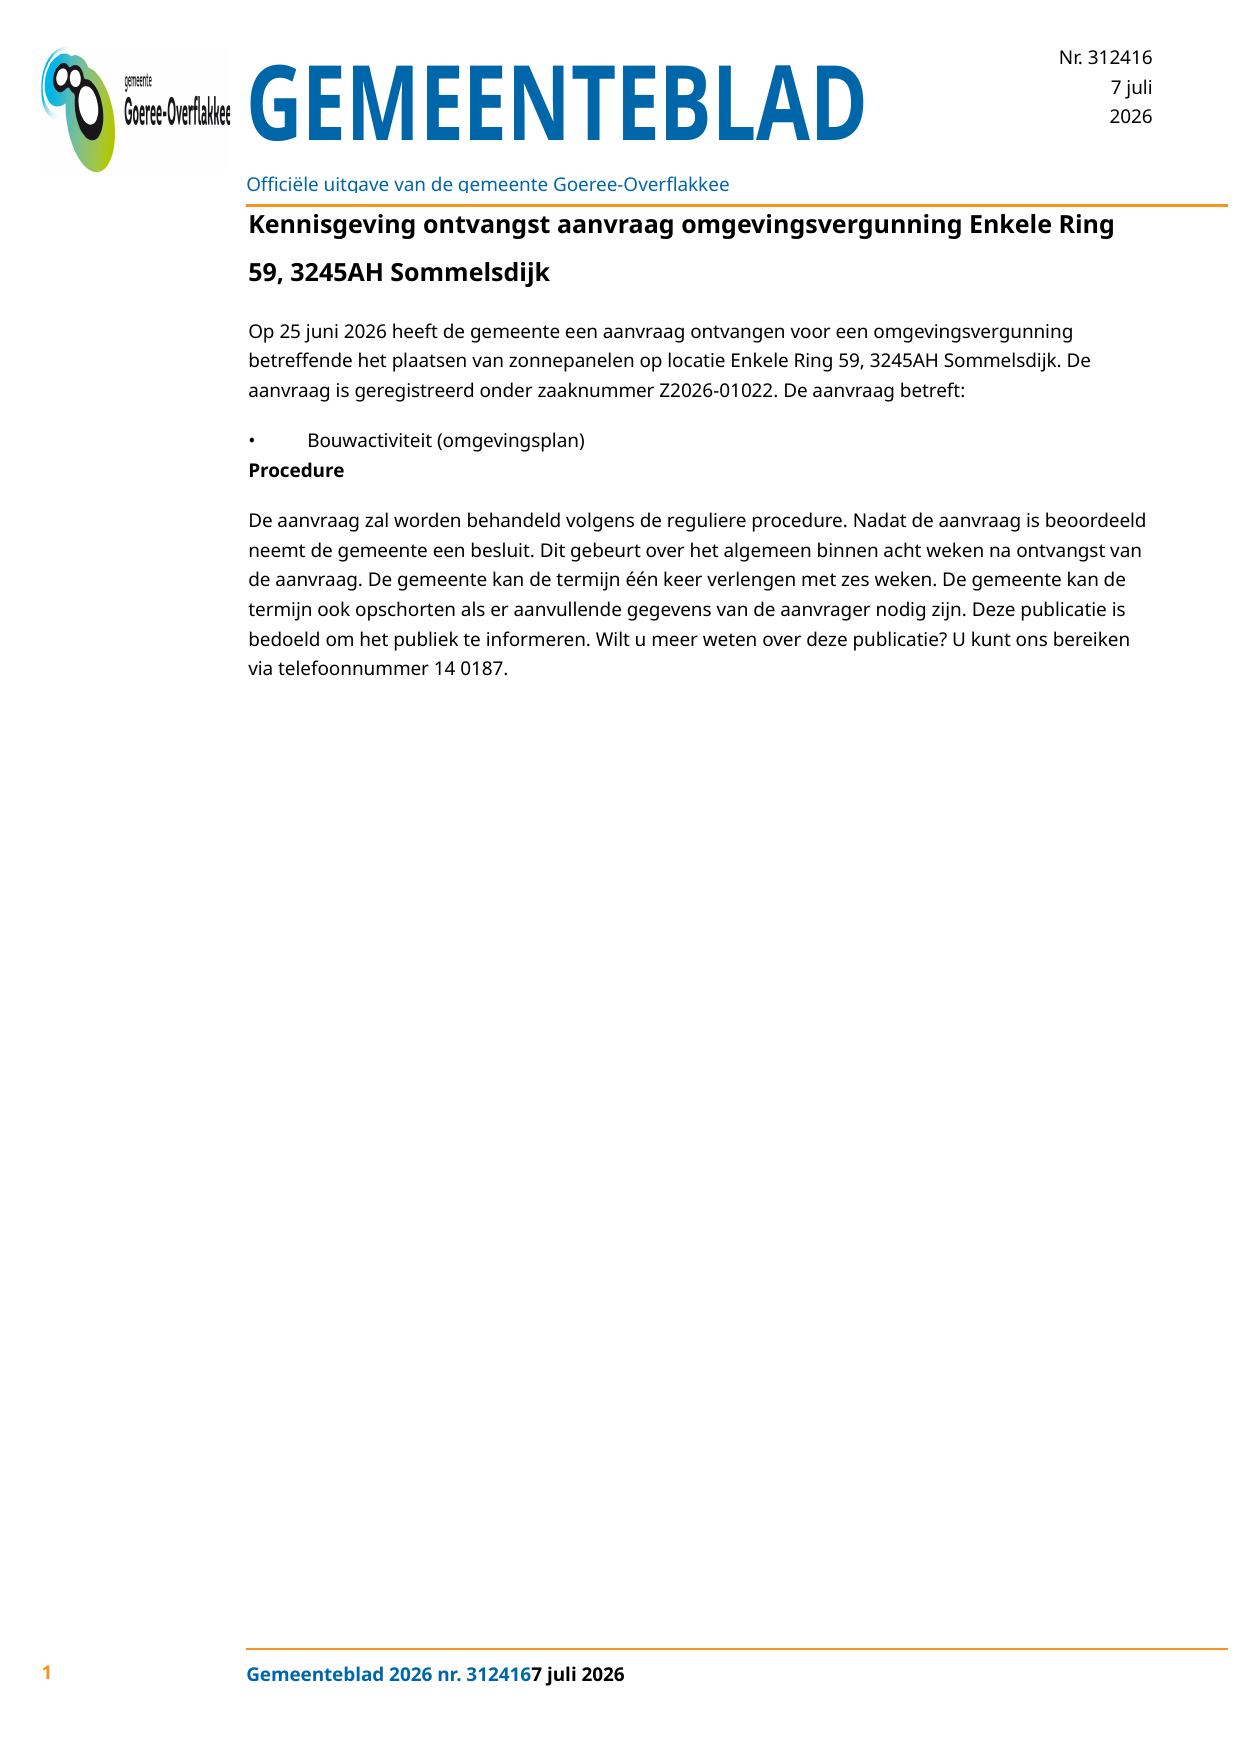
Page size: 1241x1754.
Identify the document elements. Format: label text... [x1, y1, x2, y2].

text Op 25 juni 2026 heeft de gemeente een aanvraag ontvangen voor een omgevingsvergunning betreffende het plaatsen van zonnepanelen op locatie Enkele Ring 59, 3245AH Sommelsdijk. De aanvraag is geregistreerd onder zaaknummer Z2026-01022. De aanvraag betreft: [248, 318, 1152, 403]
list Bouwactiviteit (omgevingsplan) [248, 427, 1152, 453]
text Procedure [248, 457, 1152, 483]
text Kennisgeving ontvangst aanvraag omgevingsvergunning Enkele Ring 59, 3245AH Sommelsdijk [248, 207, 1152, 288]
picture [41, 47, 231, 172]
text De aanvraag zal worden behandeld volgens de reguliere procedure. Nadat de aanvraag is beoordeeld neemt de gemeente een besluit. Dit gebeurt over het algemeen binnen acht weken na ontvangst van de aanvraag. De gemeente kan de termijn één keer verlengen met zes weken. De gemeente kan de termijn ook opschorten als er aanvullende gegevens van de aanvrager nodig zijn. Deze publicatie is bedoeld om het publiek te informeren. Wilt u meer weten over deze publicatie? U kunt ons bereiken via telefoonnummer 14 0187. [248, 507, 1152, 681]
